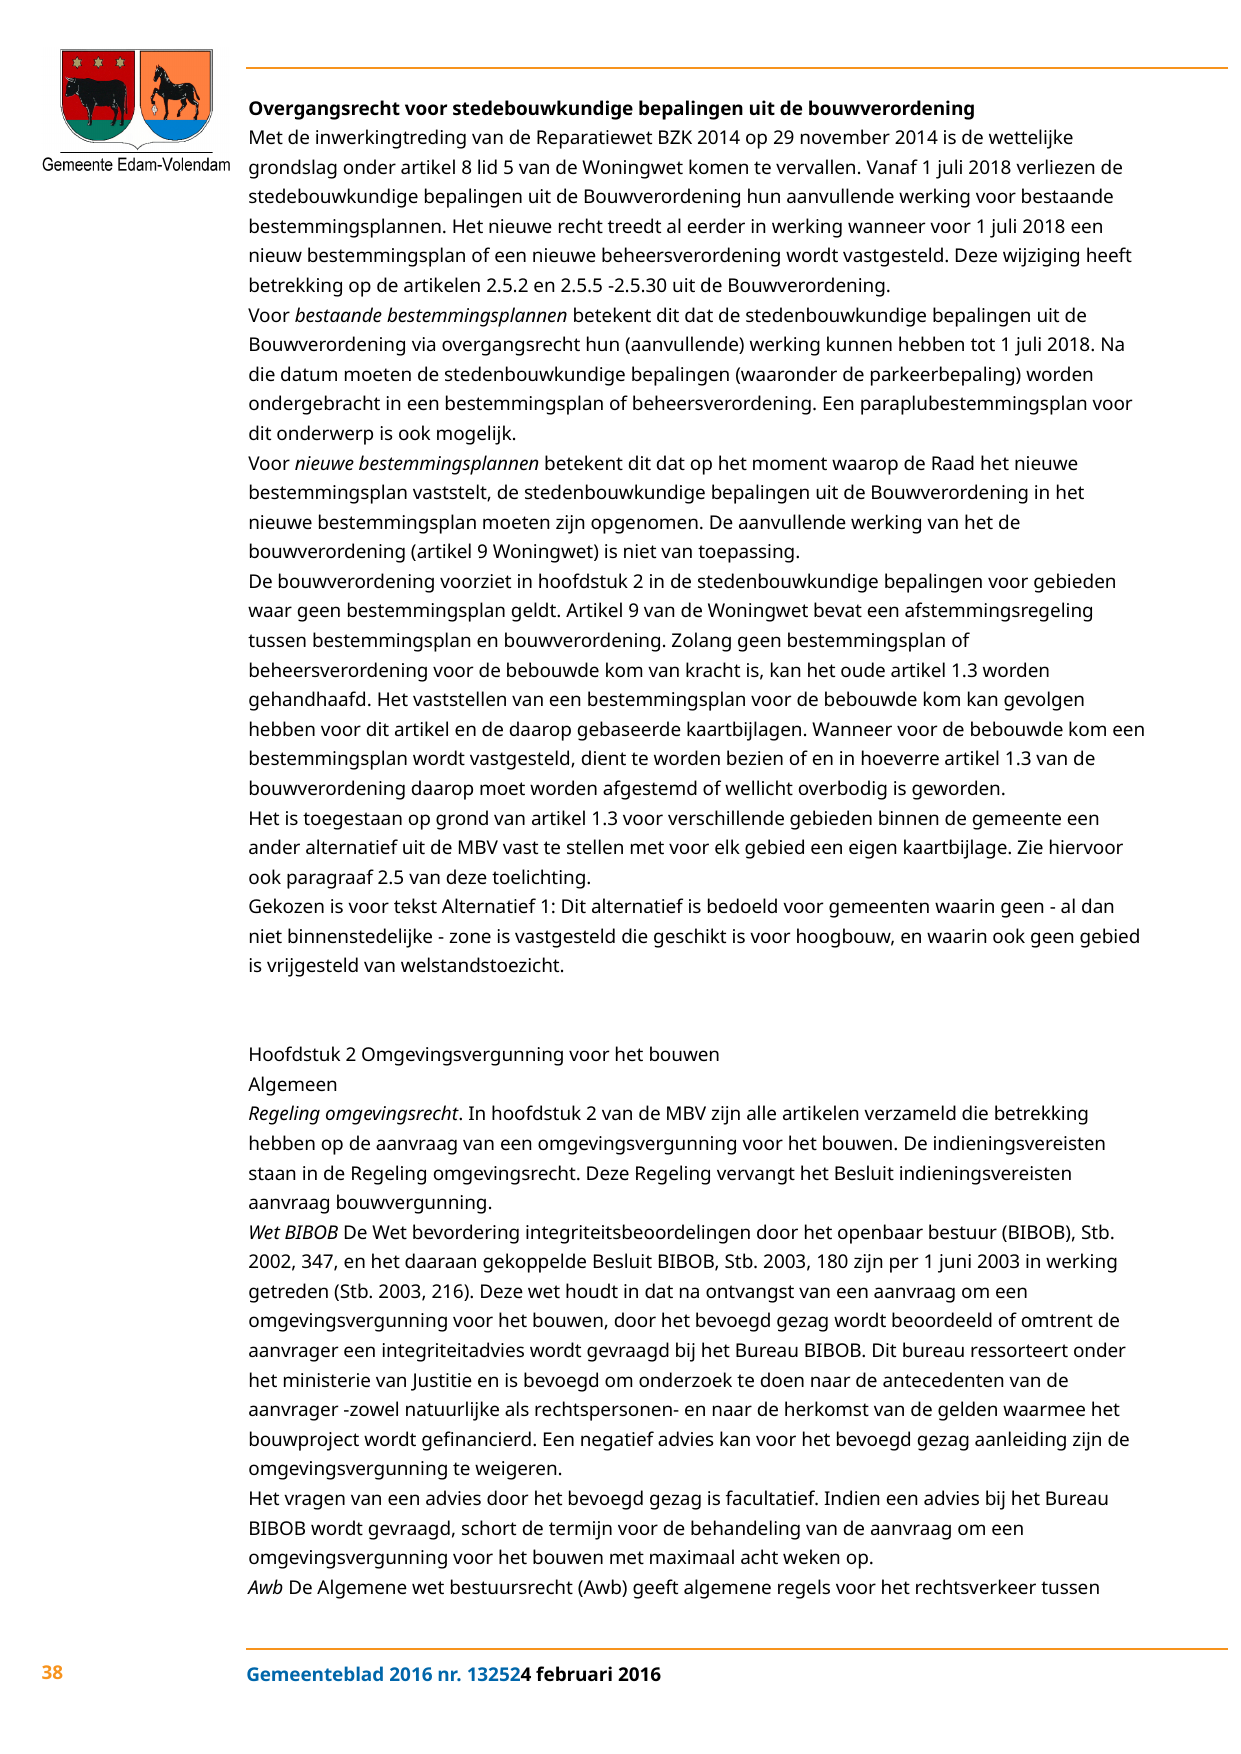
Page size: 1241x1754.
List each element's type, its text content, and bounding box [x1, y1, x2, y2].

text Gekozen is voor tekst Alternatief 1: Dit alternatief is bedoeld voor gemeenten waarin geen - al dan niet binnenstedelijke - zone is vastgesteld die geschikt is voor hoogbouw, en waarin ook geen gebied is vrijgesteld van welstandstoezicht. [248, 893, 1152, 978]
text Overgangsrecht voor stedebouwkundige bepalingen uit de bouwverordening [248, 95, 1152, 121]
text Voor bestaande bestemmingsplannen betekent dit dat de stedenbouwkundige bepalingen uit de Bouwverordening via overgangsrecht hun (aanvullende) werking kunnen hebben tot 1 juli 2018. Na die datum moeten de stedenbouwkundige bepalingen (waaronder de parkeerbepaling) worden ondergebracht in een bestemmingsplan of beheersverordening. Een paraplubestemmingsplan voor dit onderwerp is ook mogelijk. [248, 302, 1152, 446]
text Voor nieuwe bestemmingsplannen betekent dit dat op het moment waarop de Raad het nieuwe bestemmingsplan vaststelt, de stedenbouwkundige bepalingen uit de Bouwverordening in het nieuwe bestemmingsplan moeten zijn opgenomen. De aanvullende werking van het de bouwverordening (artikel 9 Woningwet) is niet van toepassing. [248, 450, 1152, 564]
text Awb De Algemene wet bestuursrecht (Awb) geeft algemene regels voor het rechtsverkeer tussen [248, 1574, 1152, 1600]
text Wet BIBOB De Wet bevordering integriteitsbeoordelingen door het openbaar bestuur (BIBOB), Stb. 2002, 347, en het daaraan gekoppelde Besluit BIBOB, Stb. 2003, 180 zijn per 1 juni 2003 in werking getreden (Stb. 2003, 216). Deze wet houdt in dat na ontvangst van een aanvraag om een omgevingsvergunning voor het bouwen, door het bevoegd gezag wordt beoordeeld of omtrent de aanvrager een integriteitadvies wordt gevraagd bij het Bureau BIBOB. Dit bureau ressorteert onder het ministerie van Justitie en is bevoegd om onderzoek te doen naar de antecedenten van de aanvrager -zowel natuurlijke als rechtspersonen- en naar de herkomst van de gelden waarmee het bouwproject wordt gefinancierd. Een negatief advies kan voor het bevoegd gezag aanleiding zijn de omgevingsvergunning te weigeren. [248, 1219, 1152, 1481]
text De bouwverordening voorziet in hoofdstuk 2 in de stedenbouwkundige bepalingen voor gebieden waar geen bestemmingsplan geldt. Artikel 9 van de Woningwet bevat een afstemmingsregeling tussen bestemmingsplan en bouwverordening. Zolang geen bestemmingsplan of beheersverordening voor de bebouwde kom van kracht is, kan het oude artikel 1.3 worden gehandhaafd. Het vaststellen van een bestemmingsplan voor de bebouwde kom kan gevolgen hebben voor dit artikel en de daarop gebaseerde kaartbijlagen. Wanneer voor de bebouwde kom een bestemmingsplan wordt vastgesteld, dient te worden bezien of en in hoeverre artikel 1.3 van de bouwverordening daarop moet worden afgestemd of wellicht overbodig is geworden. [248, 568, 1152, 801]
text Regeling omgevingsrecht. In hoofdstuk 2 van de MBV zijn alle artikelen verzameld die betrekking hebben op de aanvraag van een omgevingsvergunning voor het bouwen. De indieningsvereisten staan in de Regeling omgevingsrecht. Deze Regeling vervangt het Besluit indieningsvereisten aanvraag bouwvergunning. [248, 1101, 1152, 1215]
text Hoofdstuk 2 Omgevingsvergunning voor het bouwen [248, 1041, 1152, 1067]
text Met de inwerkingtreding van de Reparatiewet BZK 2014 op 29 november 2014 is de wettelijke grondslag onder artikel 8 lid 5 van de Woningwet komen te vervallen. Vanaf 1 juli 2018 verliezen de stedebouwkundige bepalingen uit de Bouwverordening hun aanvullende werking voor bestaande bestemmingsplannen. Het nieuwe recht treedt al eerder in werking wanneer voor 1 juli 2018 een nieuw bestemmingsplan of een nieuwe beheersverordening wordt vastgesteld. Deze wijziging heeft betrekking op de artikelen 2.5.2 en 2.5.5 -2.5.30 uit de Bouwverordening. [248, 124, 1152, 298]
text Algemeen [248, 1071, 1152, 1097]
text Het vragen van een advies door het bevoegd gezag is facultatief. Indien een advies bij het Bureau BIBOB wordt gevraagd, schort de termijn voor de behandeling van de aanvraag om een omgevingsvergunning voor het bouwen met maximaal acht weken op. [248, 1485, 1152, 1570]
text Het is toegestaan op grond van artikel 1.3 voor verschillende gebieden binnen de gemeente een ander alternatief uit de MBV vast te stellen met voor elk gebied een eigen kaartbijlage. Zie hiervoor ook paragraaf 2.5 van deze toelichting. [248, 805, 1152, 890]
picture [41, 47, 231, 172]
